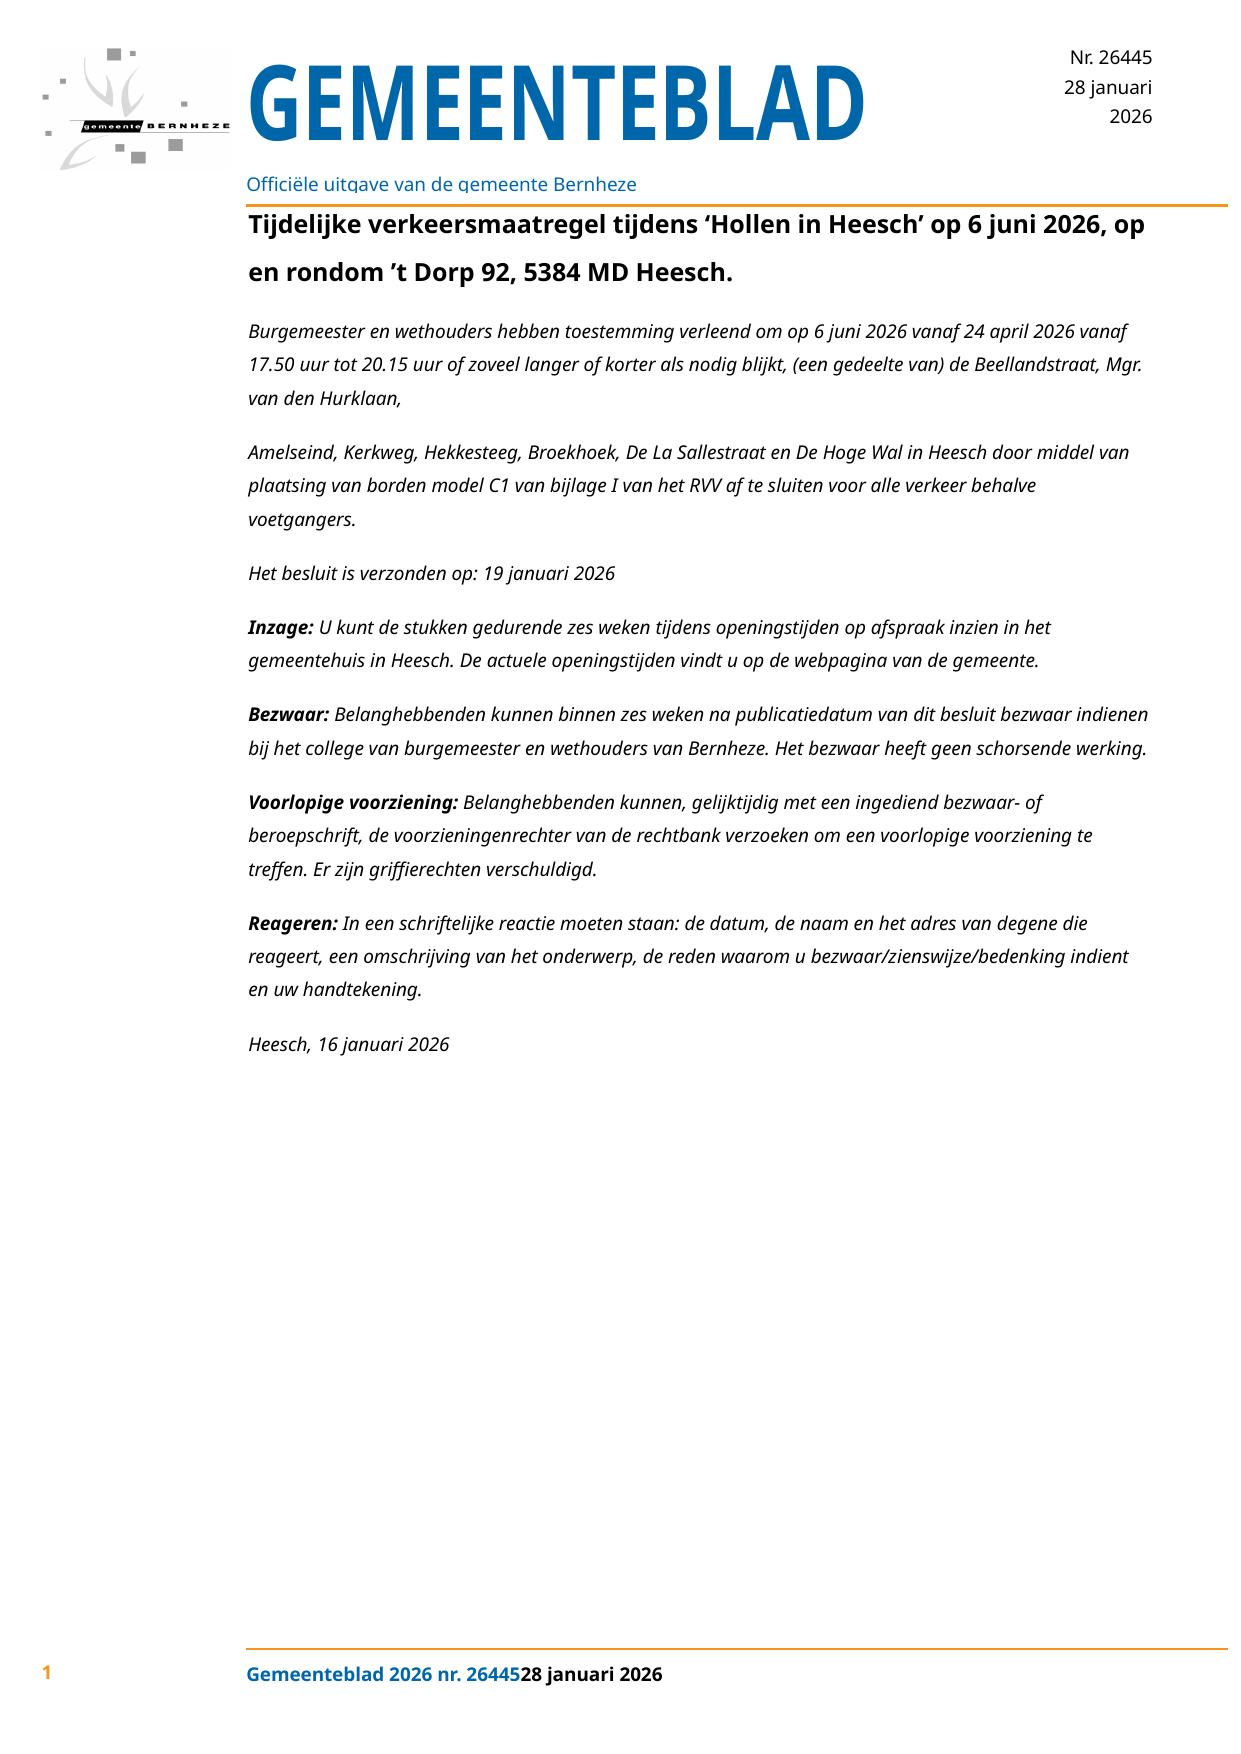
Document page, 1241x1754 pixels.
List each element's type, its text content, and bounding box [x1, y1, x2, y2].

text Burgemeester en wethouders hebben toestemming verleend om op 6 juni 2026 vanaf 24 april 2026 vanaf 17.50 uur tot 20.15 uur of zoveel langer of korter als nodig blijkt, (een gedeelte van) de Beellandstraat, Mgr. van den Hurklaan, [248, 318, 1152, 411]
text Inzage: U kunt de stukken gedurende zes weken tijdens openingstijden op afspraak inzien in het gemeentehuis in Heesch. De actuele openingstijden vindt u op de webpagina van de gemeente. [248, 614, 1152, 673]
text Tijdelijke verkeersmaatregel tijdens ‘Hollen in Heesch’ op 6 juni 2026, op en rondom ’t Dorp 92, 5384 MD Heesch. [248, 207, 1152, 288]
text Het besluit is verzonden op: 19 januari 2026 [248, 560, 1152, 586]
text Heesch, 16 januari 2026 [248, 1031, 1152, 1056]
text Bezwaar: Belanghebbenden kunnen binnen zes weken na publicatiedatum van dit besluit bezwaar indienen bij het college van burgemeester en wethouders van Bernheze. Het bezwaar heeft geen schorsende werking. [248, 701, 1152, 761]
text Reageren: In een schriftelijke reactie moeten staan: de datum, de naam en het adres van degene die reageert, een omschrijving van het onderwerp, de reden waarom u bezwaar/zienswijze/bedenking indient en uw handtekening. [248, 910, 1152, 1002]
text Voorlopige voorziening: Belanghebbenden kunnen, gelijktijdig met een ingediend bezwaar- of beroepschrift, de voorzieningenrechter van de rechtbank verzoeken om een voorlopige voorziening te treffen. Er zijn griffierechten verschuldigd. [248, 789, 1152, 881]
text Amelseind, Kerkweg, Hekkesteeg, Broekhoek, De La Sallestraat en De Hoge Wal in Heesch door middel van plaatsing van borden model C1 van bijlage I van het RVV af te sluiten voor alle verkeer behalve voetgangers. [248, 439, 1152, 531]
picture [41, 47, 231, 172]
